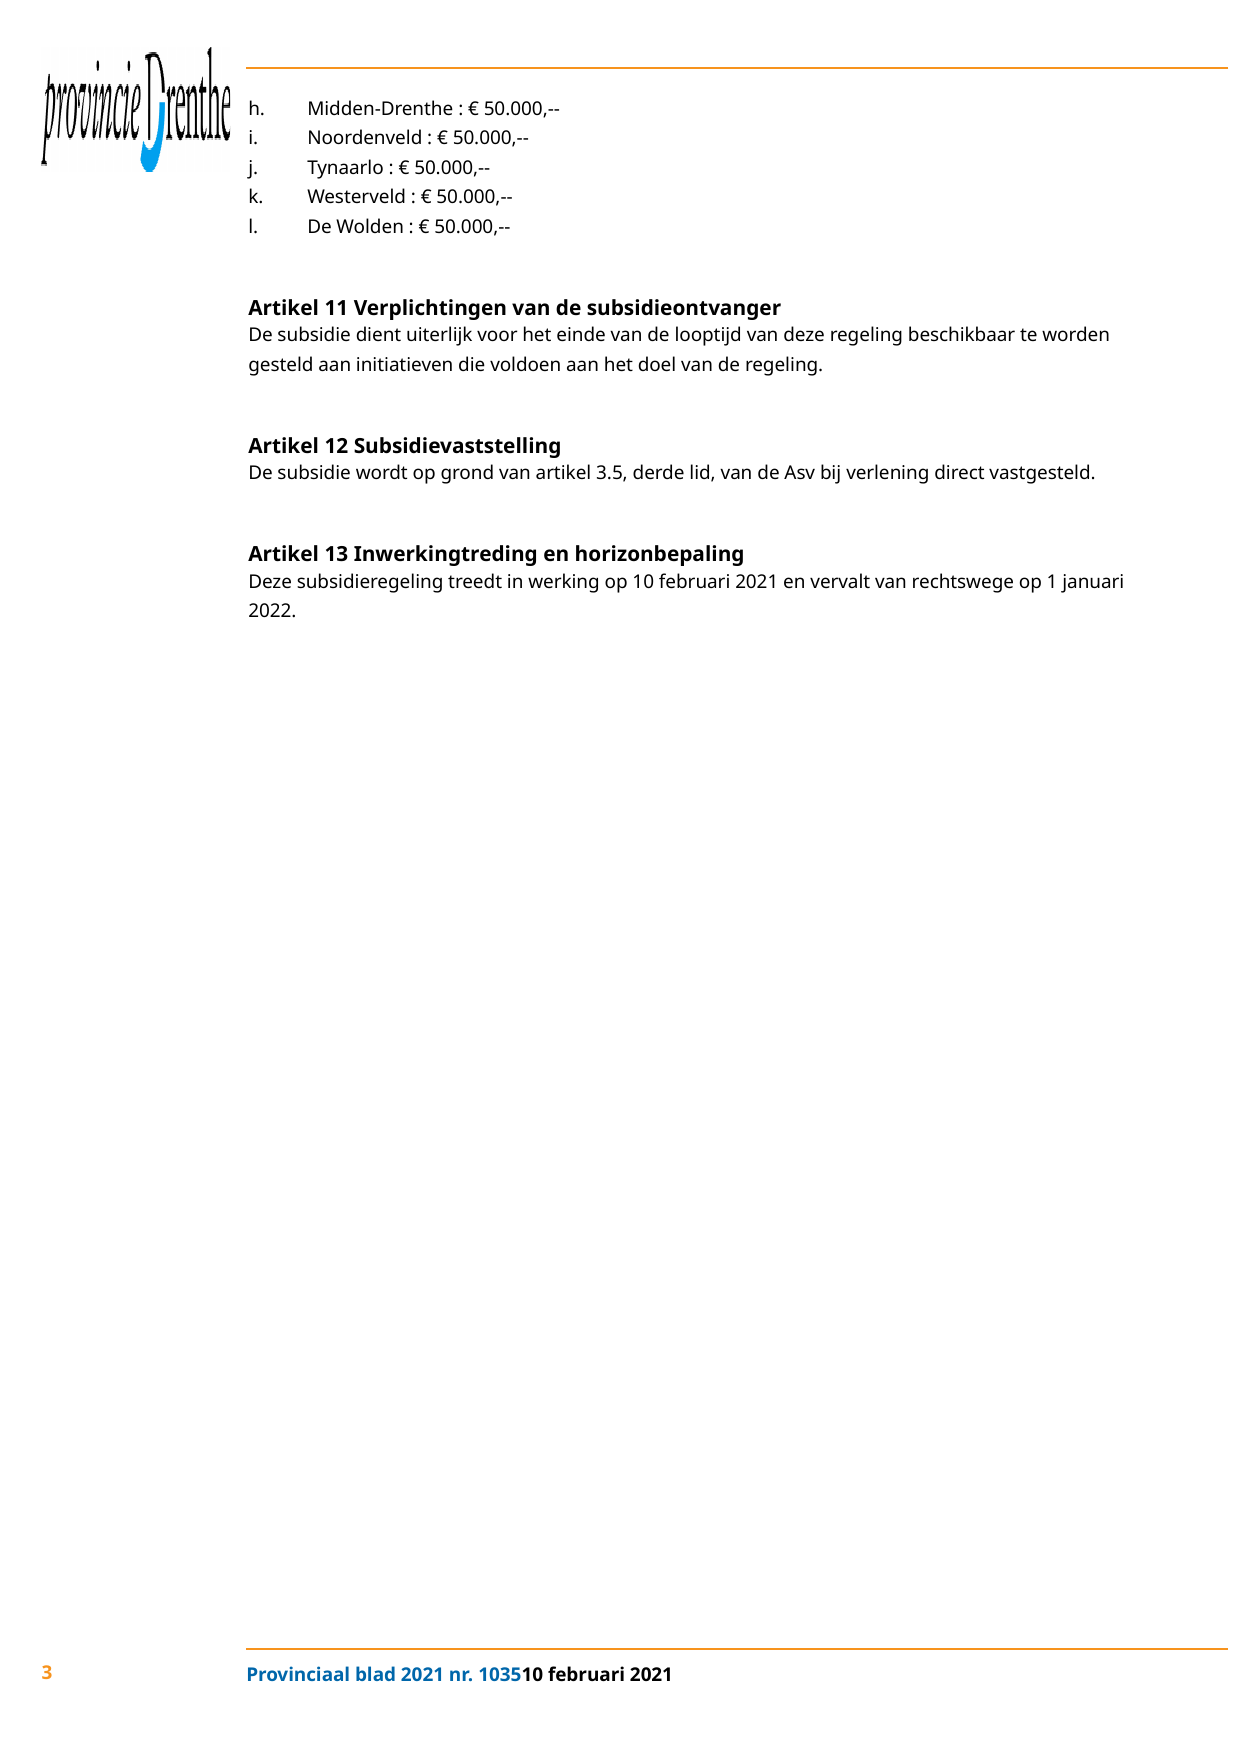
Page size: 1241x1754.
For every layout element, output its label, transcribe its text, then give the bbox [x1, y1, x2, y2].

list Noordenveld : € 50.000,-- [248, 124, 1152, 150]
list Westerveld : € 50.000,-- [248, 183, 1152, 209]
text Artikel 11 Verplichtingen van de subsidieontvanger [248, 293, 1152, 322]
list Midden-Drenthe : € 50.000,-- [248, 95, 1152, 121]
text Artikel 12 Subsidievaststelling [248, 431, 1152, 459]
list Tynaarlo : € 50.000,-- [248, 154, 1152, 180]
picture [41, 47, 231, 172]
text De subsidie dient uiterlijk voor het einde van de looptijd van deze regeling beschikbaar te worden gesteld aan initiatieven die voldoen aan het doel van de regeling. [248, 322, 1152, 377]
text Artikel 13 Inwerkingtreding en horizonbepaling [248, 539, 1152, 568]
text Deze subsidieregeling treedt in werking op 10 februari 2021 en vervalt van rechtswege op 1 januari 2022. [248, 568, 1152, 623]
list De Wolden : € 50.000,-- [248, 213, 1152, 239]
text De subsidie wordt op grond van artikel 3.5, derde lid, van de Asv bij verlening direct vastgesteld. [248, 459, 1152, 485]
